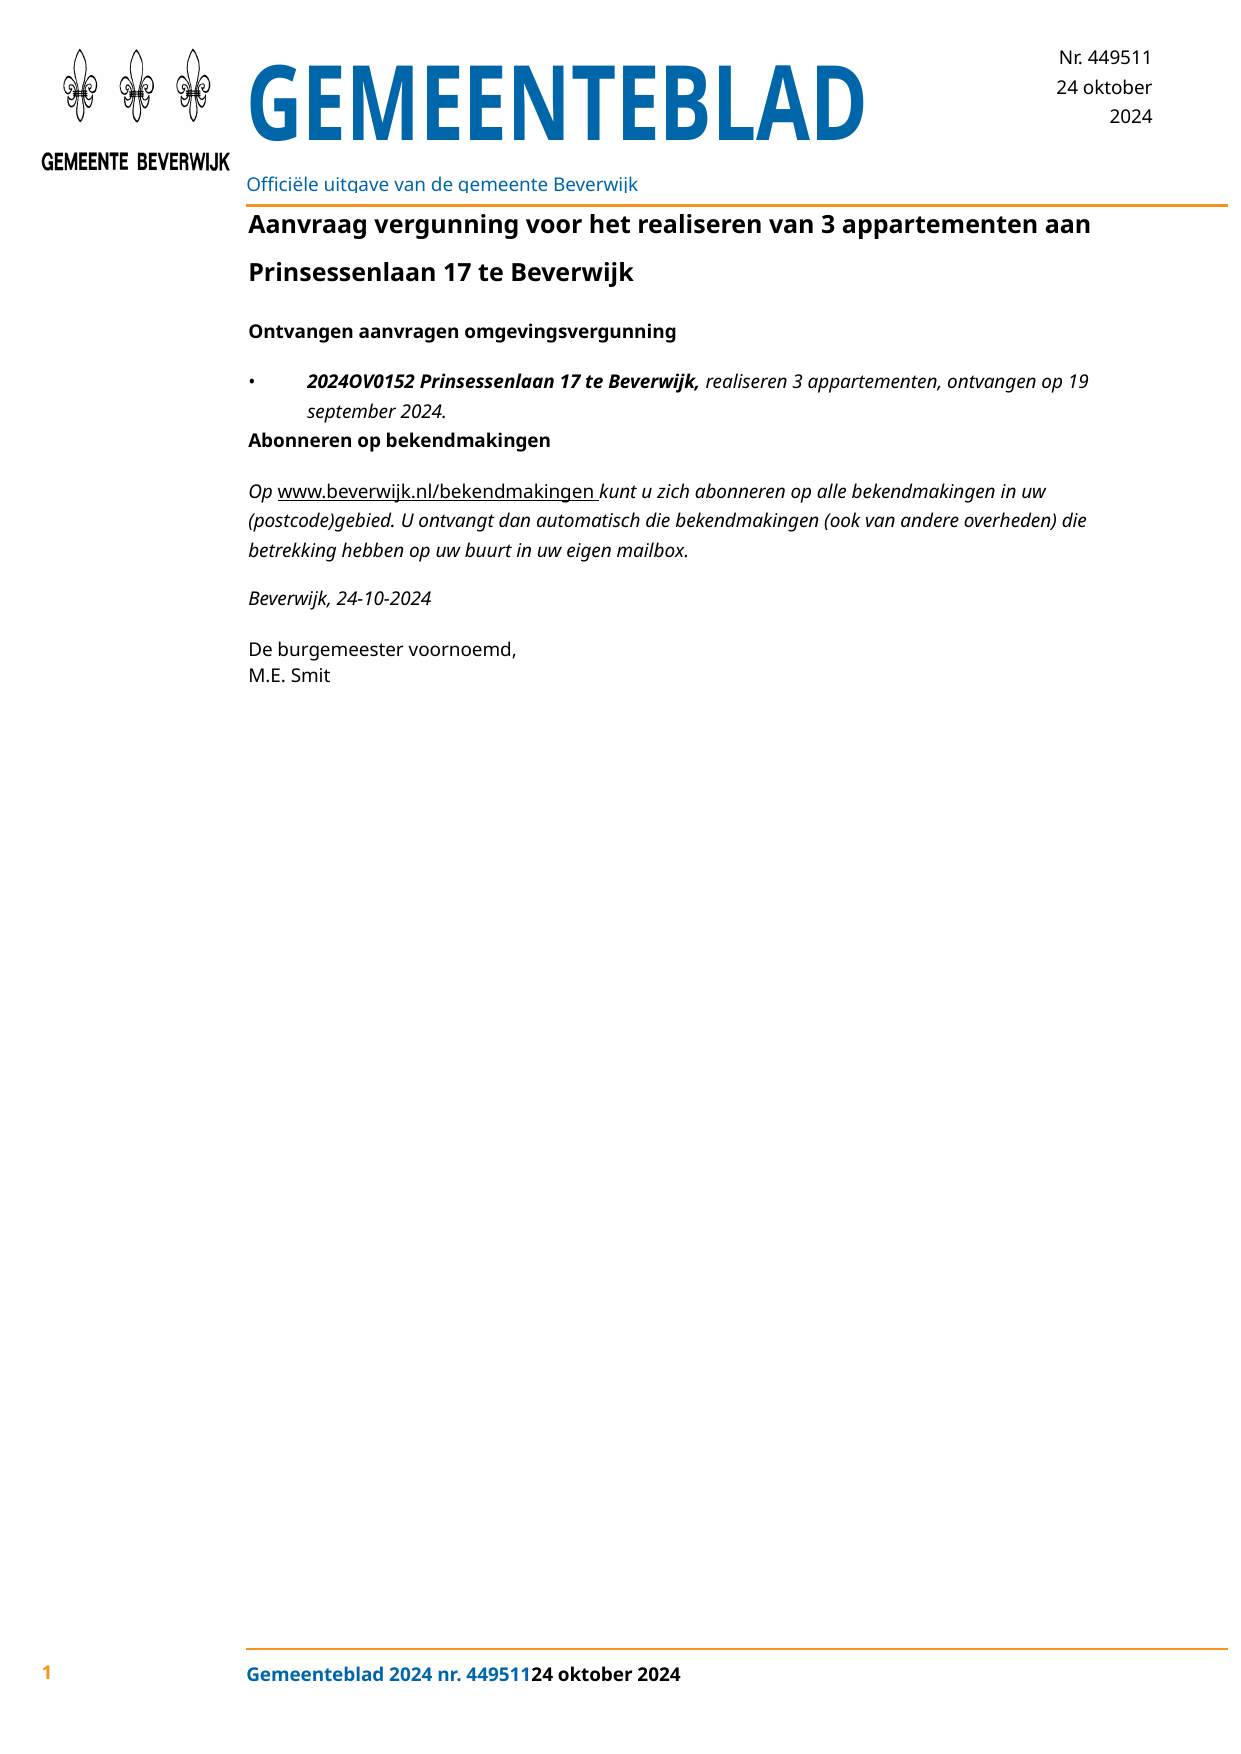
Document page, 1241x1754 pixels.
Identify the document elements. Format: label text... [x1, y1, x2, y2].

text Abonneren op bekendmakingen [248, 427, 1152, 453]
text M.E. Smit [248, 662, 1152, 688]
text Beverwijk, 24-10-2024 [248, 585, 1152, 611]
text De burgemeester voornoemd, [248, 636, 1152, 662]
text Ontvangen aanvragen omgevingsvergunning [248, 318, 1152, 344]
text Op www.beverwijk.nl/bekendmakingen kunt u zich abonneren op alle bekendmakingen in uw (postcode)gebied. U ontvangt dan automatisch die bekendmakingen (ook van andere overheden) die betrekking hebben op uw buurt in uw eigen mailbox. [248, 478, 1152, 563]
text Aanvraag vergunning voor het realiseren van 3 appartementen aan Prinsessenlaan 17 te Beverwijk [248, 207, 1152, 288]
list 2024OV0152 Prinsessenlaan 17 te Beverwijk, realiseren 3 appartementen, ontvangen op 19 september 2024. [248, 368, 1152, 424]
picture [41, 47, 231, 172]
